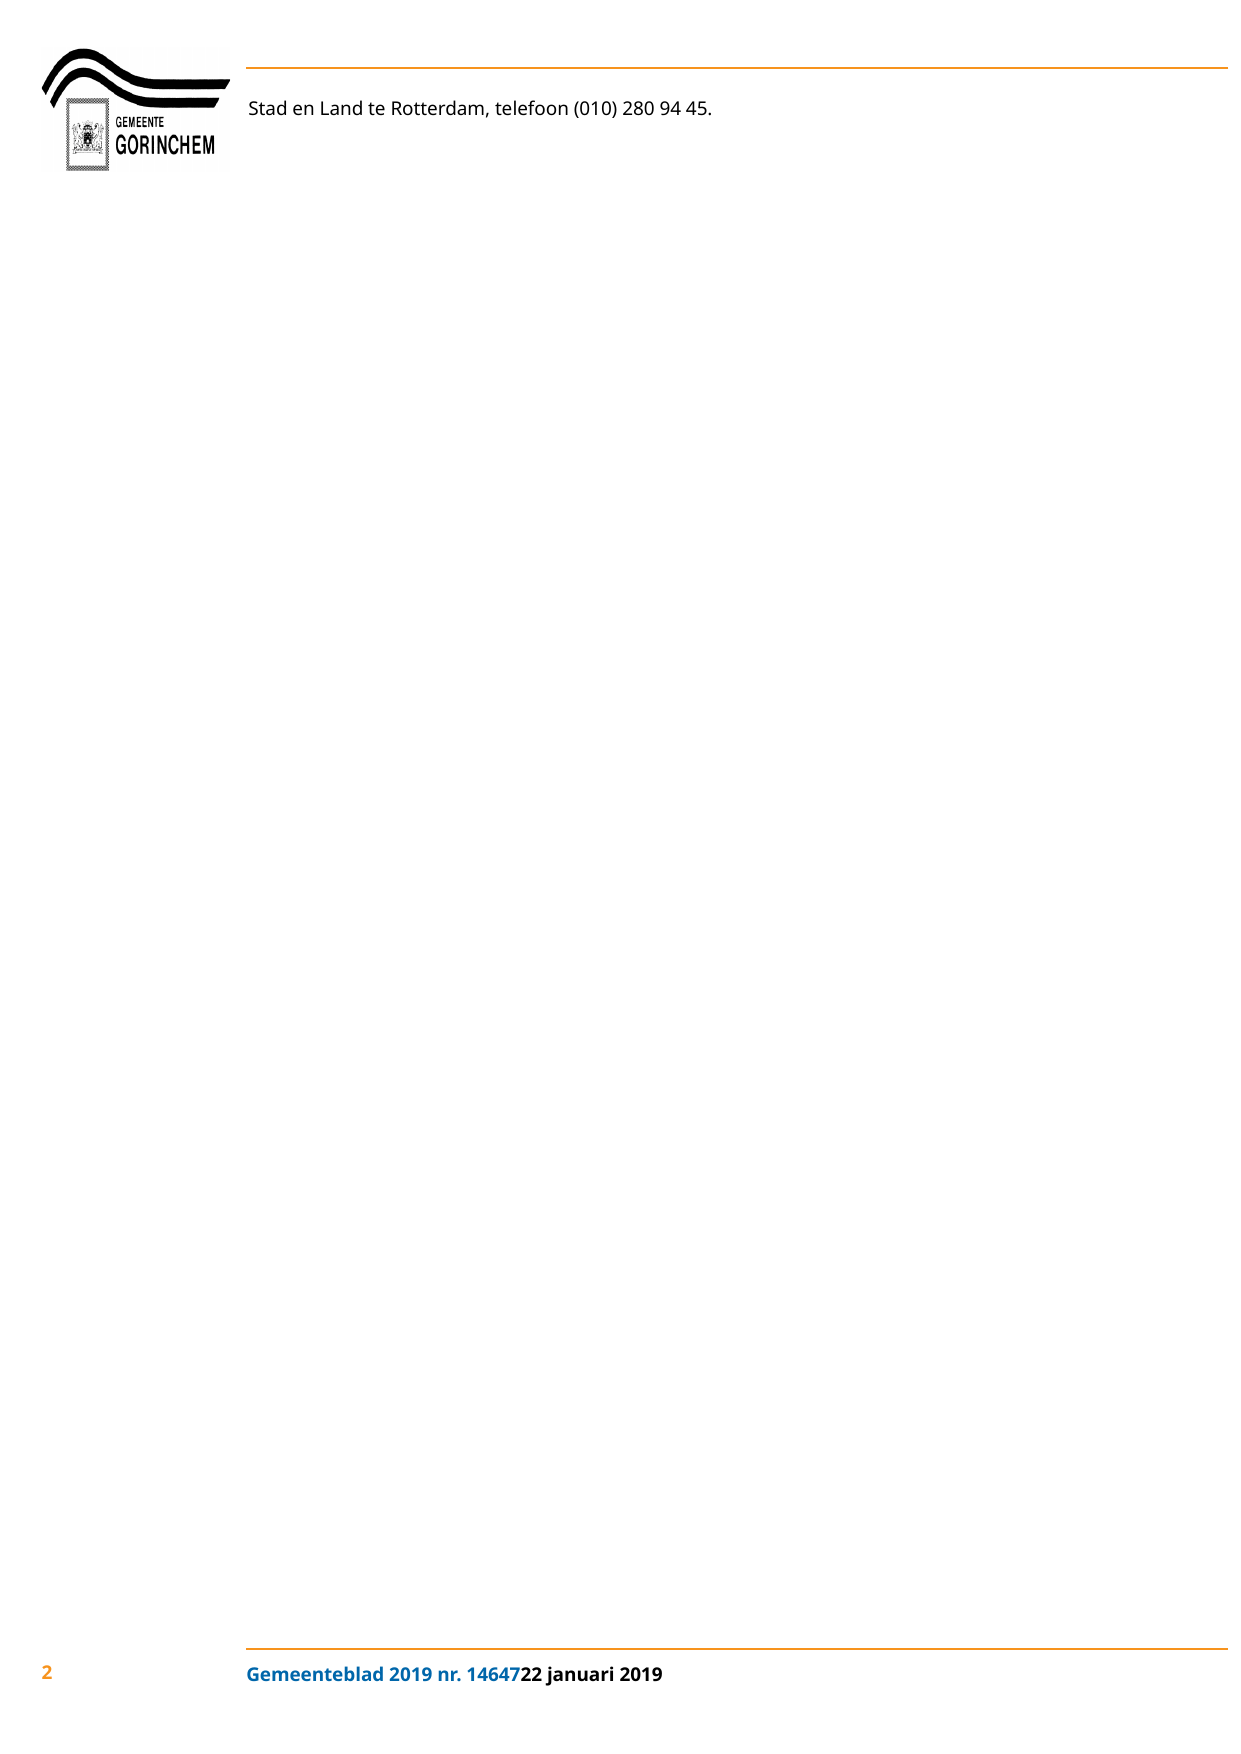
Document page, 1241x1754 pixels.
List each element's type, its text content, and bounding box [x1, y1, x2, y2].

picture [41, 47, 231, 172]
text Stad en Land te Rotterdam, telefoon (010) 280 94 45. [248, 95, 1152, 121]
